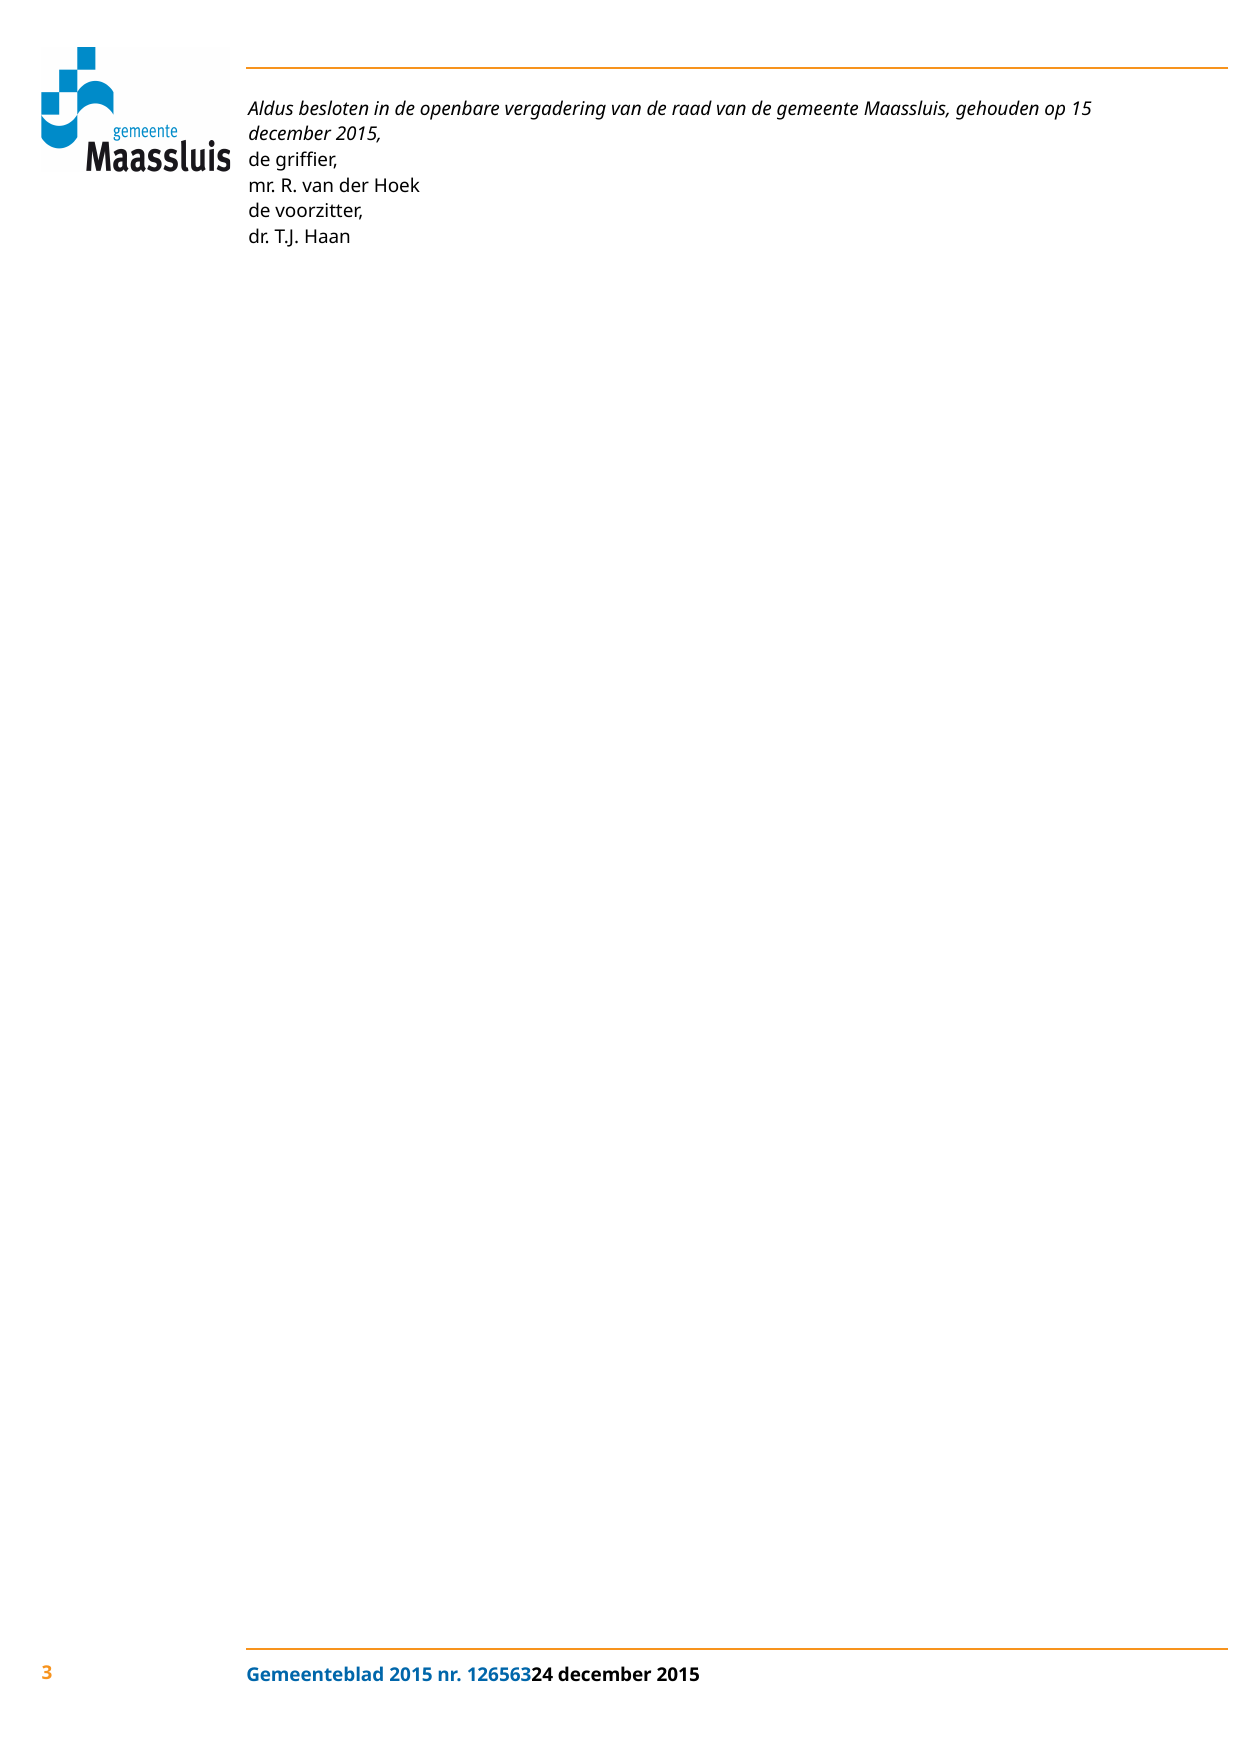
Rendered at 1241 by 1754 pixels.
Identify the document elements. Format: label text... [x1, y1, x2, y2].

text mr. R. van der Hoek [248, 172, 1152, 198]
picture [41, 47, 77, 92]
picture [41, 47, 231, 172]
text dr. T.J. Haan [248, 223, 1152, 249]
text de voorzitter, [248, 198, 1152, 223]
text Aldus besloten in de openbare vergadering van de raad van de gemeente Maassluis, gehouden op 15 december 2015, [248, 95, 1152, 146]
text de griffier, [248, 146, 1152, 172]
